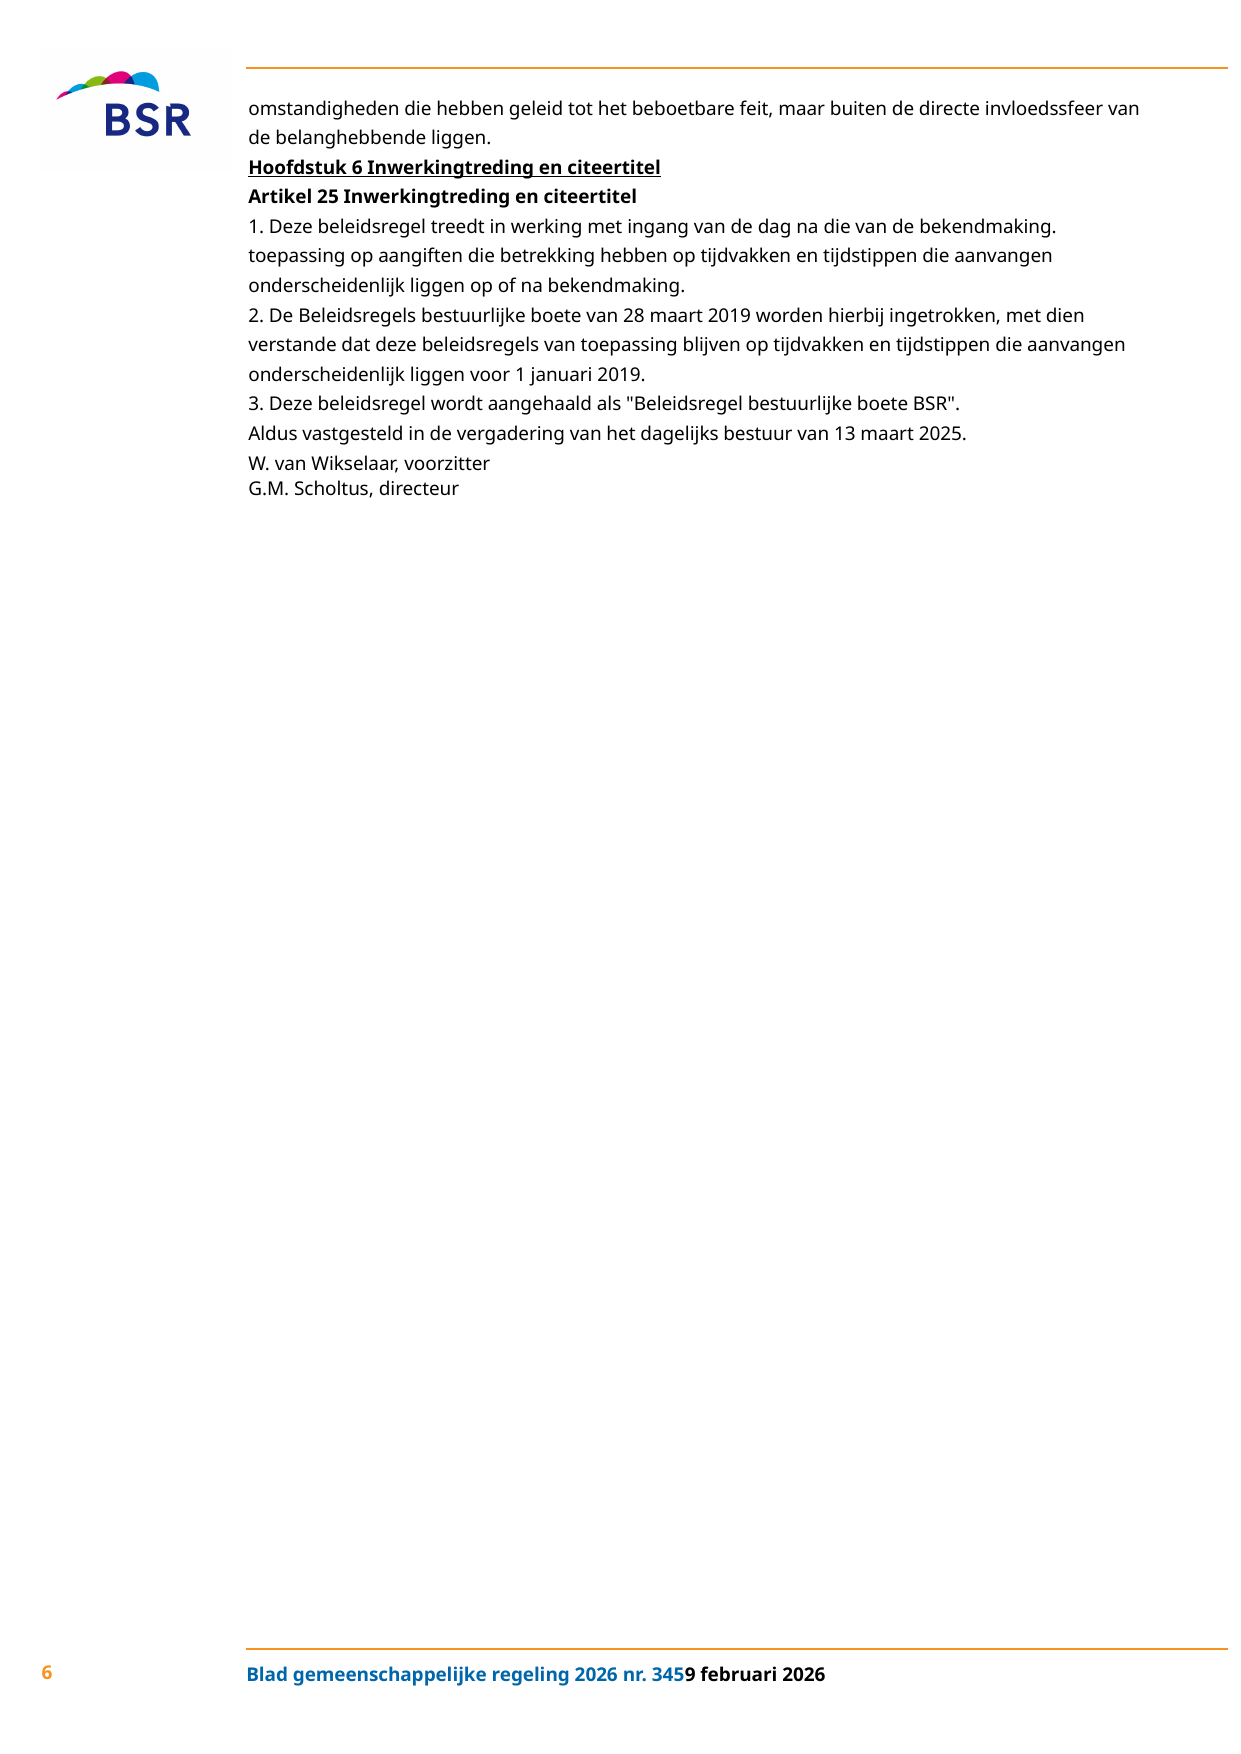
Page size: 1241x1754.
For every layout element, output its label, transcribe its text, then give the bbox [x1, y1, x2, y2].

text G.M. Scholtus, directeur [248, 476, 1152, 501]
text omstandigheden die hebben geleid tot het beboetbare feit, maar buiten de directe invloedssfeer van de belanghebbende liggen. [248, 95, 1152, 150]
text Artikel 25 Inwerkingtreding en citeertitel [248, 183, 1152, 209]
text Aldus vastgesteld in de vergadering van het dagelijks bestuur van 13 maart 2025. [248, 420, 1152, 446]
text 3. Deze beleidsregel wordt aangehaald als "Beleidsregel bestuurlijke boete BSR". [248, 391, 1152, 416]
text W. van Wikselaar, voorzitter [248, 450, 1152, 476]
text toepassing op aangiften die betrekking hebben op tijdvakken en tijdstippen die aanvangen onderscheidenlijk liggen op of na bekendmaking. [248, 243, 1152, 298]
text 2. De Beleidsregels bestuurlijke boete van 28 maart 2019 worden hierbij ingetrokken, met dien verstande dat deze beleidsregels van toepassing blijven op tijdvakken en tijdstippen die aanvangen onderscheidenlijk liggen voor 1 januari 2019. [248, 302, 1152, 387]
picture [41, 47, 231, 172]
text 1. Deze beleidsregel treedt in werking met ingang van de dag na die van de bekendmaking. [248, 213, 1152, 239]
text Hoofdstuk 6 Inwerkingtreding en citeertitel [248, 154, 1152, 180]
